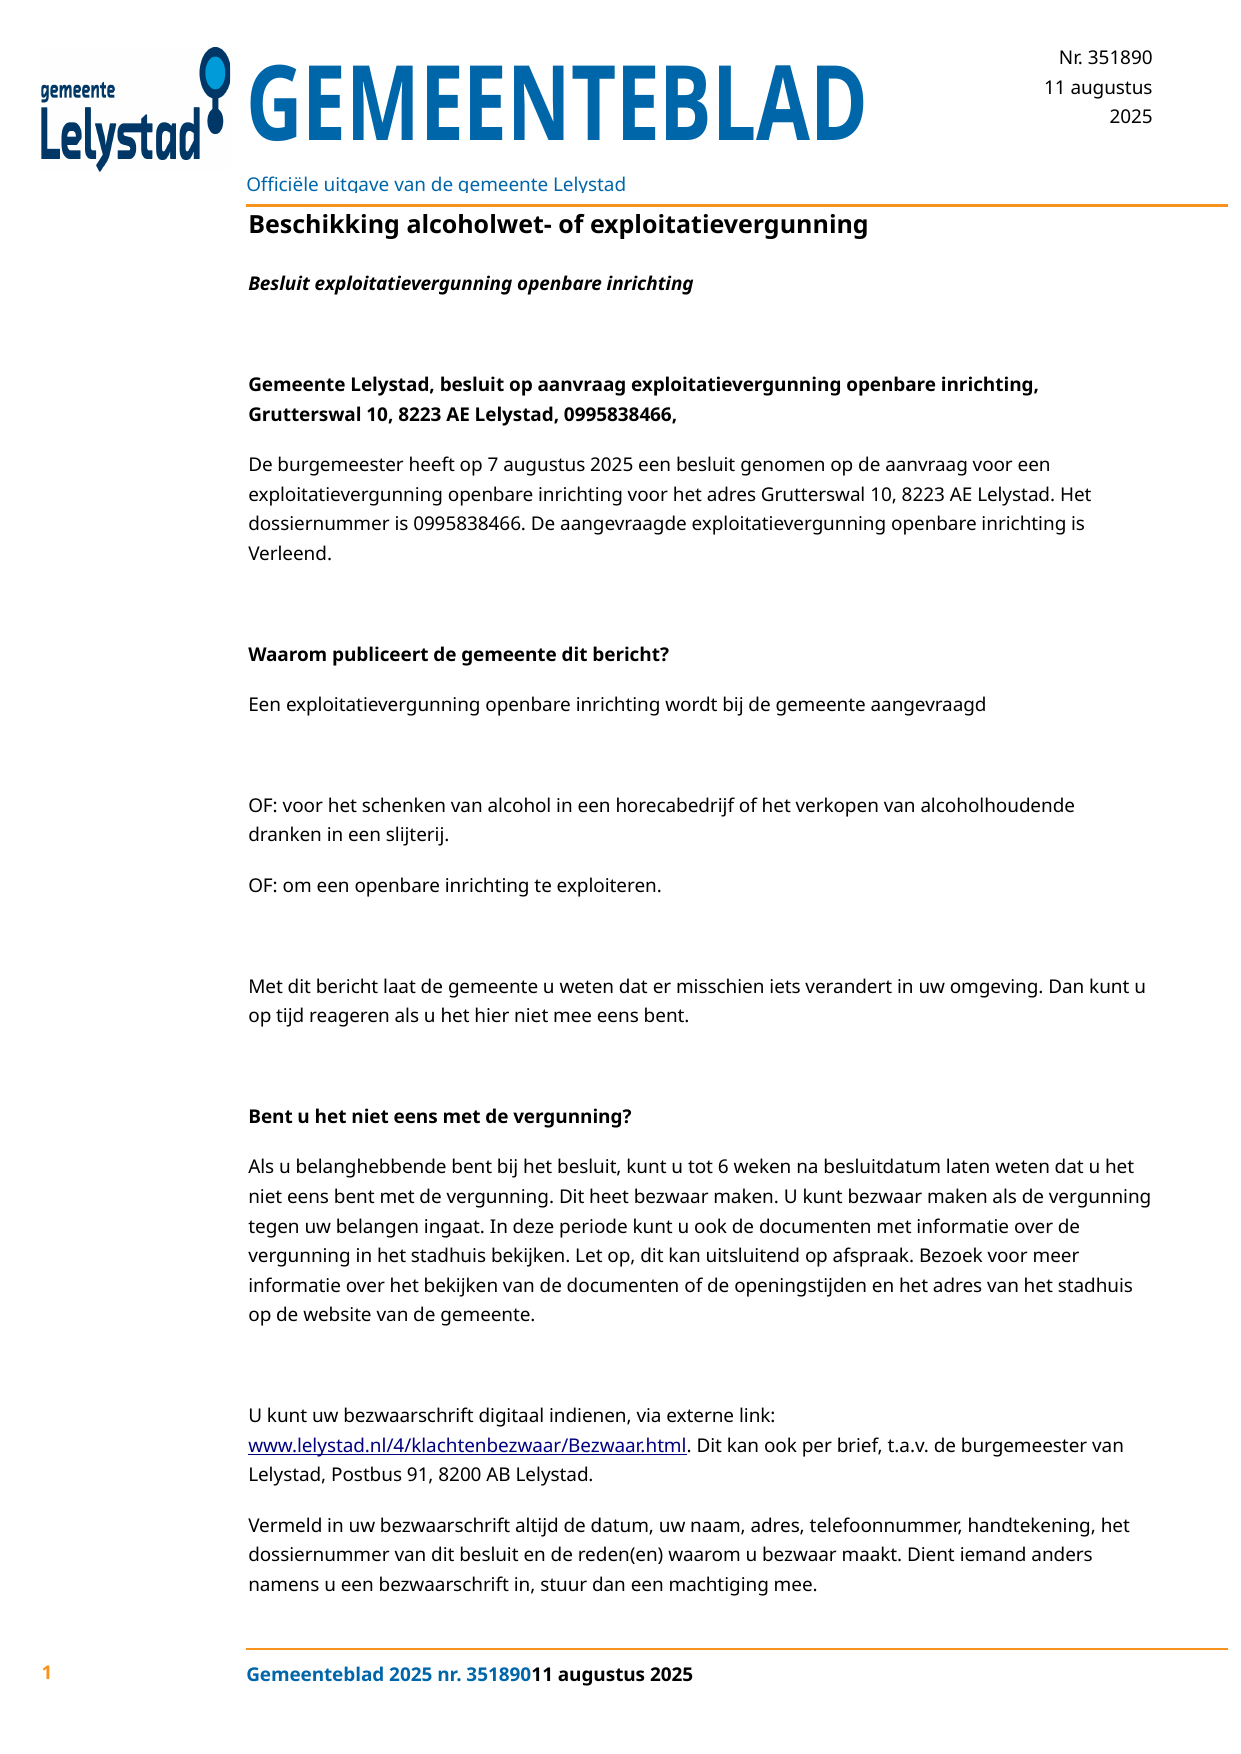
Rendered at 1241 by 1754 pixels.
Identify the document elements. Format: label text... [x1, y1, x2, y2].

text Besluit exploitatievergunning openbare inrichting [248, 270, 1152, 296]
text OF: voor het schenken van alcohol in een horecabedrijf of het verkopen van alcoholhoudende dranken in een slijterij. [248, 792, 1152, 847]
text Vermeld in uw bezwaarschrift altijd de datum, uw naam, adres, telefoonnummer, handtekening, het dossiernummer van dit besluit en de reden(en) waarom u bezwaar maakt. Dient iemand anders namens u een bezwaarschrift in, stuur dan een machtiging mee. [248, 1512, 1152, 1597]
text De burgemeester heeft op 7 augustus 2025 een besluit genomen op de aanvraag voor een exploitatievergunning openbare inrichting voor het adres Grutterswal 10, 8223 AE Lelystad. Het dossiernummer is 0995838466. De aangevraagde exploitatievergunning openbare inrichting is Verleend. [248, 451, 1152, 566]
text Bent u het niet eens met de vergunning? [248, 1103, 1152, 1129]
text Waarom publiceert de gemeente dit bericht? [248, 641, 1152, 666]
text Met dit bericht laat de gemeente u weten dat er misschien iets verandert in uw omgeving. Dan kunt u op tijd reageren als u het hier niet mee eens bent. [248, 973, 1152, 1028]
text Gemeente Lelystad, besluit op aanvraag exploitatievergunning openbare inrichting, Grutterswal 10, 8223 AE Lelystad, 0995838466, [248, 371, 1152, 426]
text Als u belanghebbende bent bij het besluit, kunt u tot 6 weken na besluitdatum laten weten dat u het niet eens bent met de vergunning. Dit heet bezwaar maken. U kunt bezwaar maken als de vergunning tegen uw belangen ingaat. In deze periode kunt u ook de documenten met informatie over de vergunning in het stadhuis bekijken. Let op, dit kan uitsluitend op afspraak. Bezoek voor meer informatie over het bekijken van de documenten of de openingstijden en het adres van het stadhuis op de website van de gemeente. [248, 1154, 1152, 1327]
text Beschikking alcoholwet- of exploitatievergunning [248, 207, 1152, 241]
text Een exploitatievergunning openbare inrichting wordt bij de gemeente aangevraagd [248, 691, 1152, 717]
picture [41, 47, 231, 172]
text U kunt uw bezwaarschrift digitaal indienen, via externe link: www.lelystad.nl/4/klachtenbezwaar/Bezwaar.html. Dit kan ook per brief, t.a.v. de burgemeester van Lelystad, Postbus 91, 8200 AB Lelystad. [248, 1402, 1152, 1487]
text OF: om een openbare inrichting te exploiteren. [248, 872, 1152, 898]
